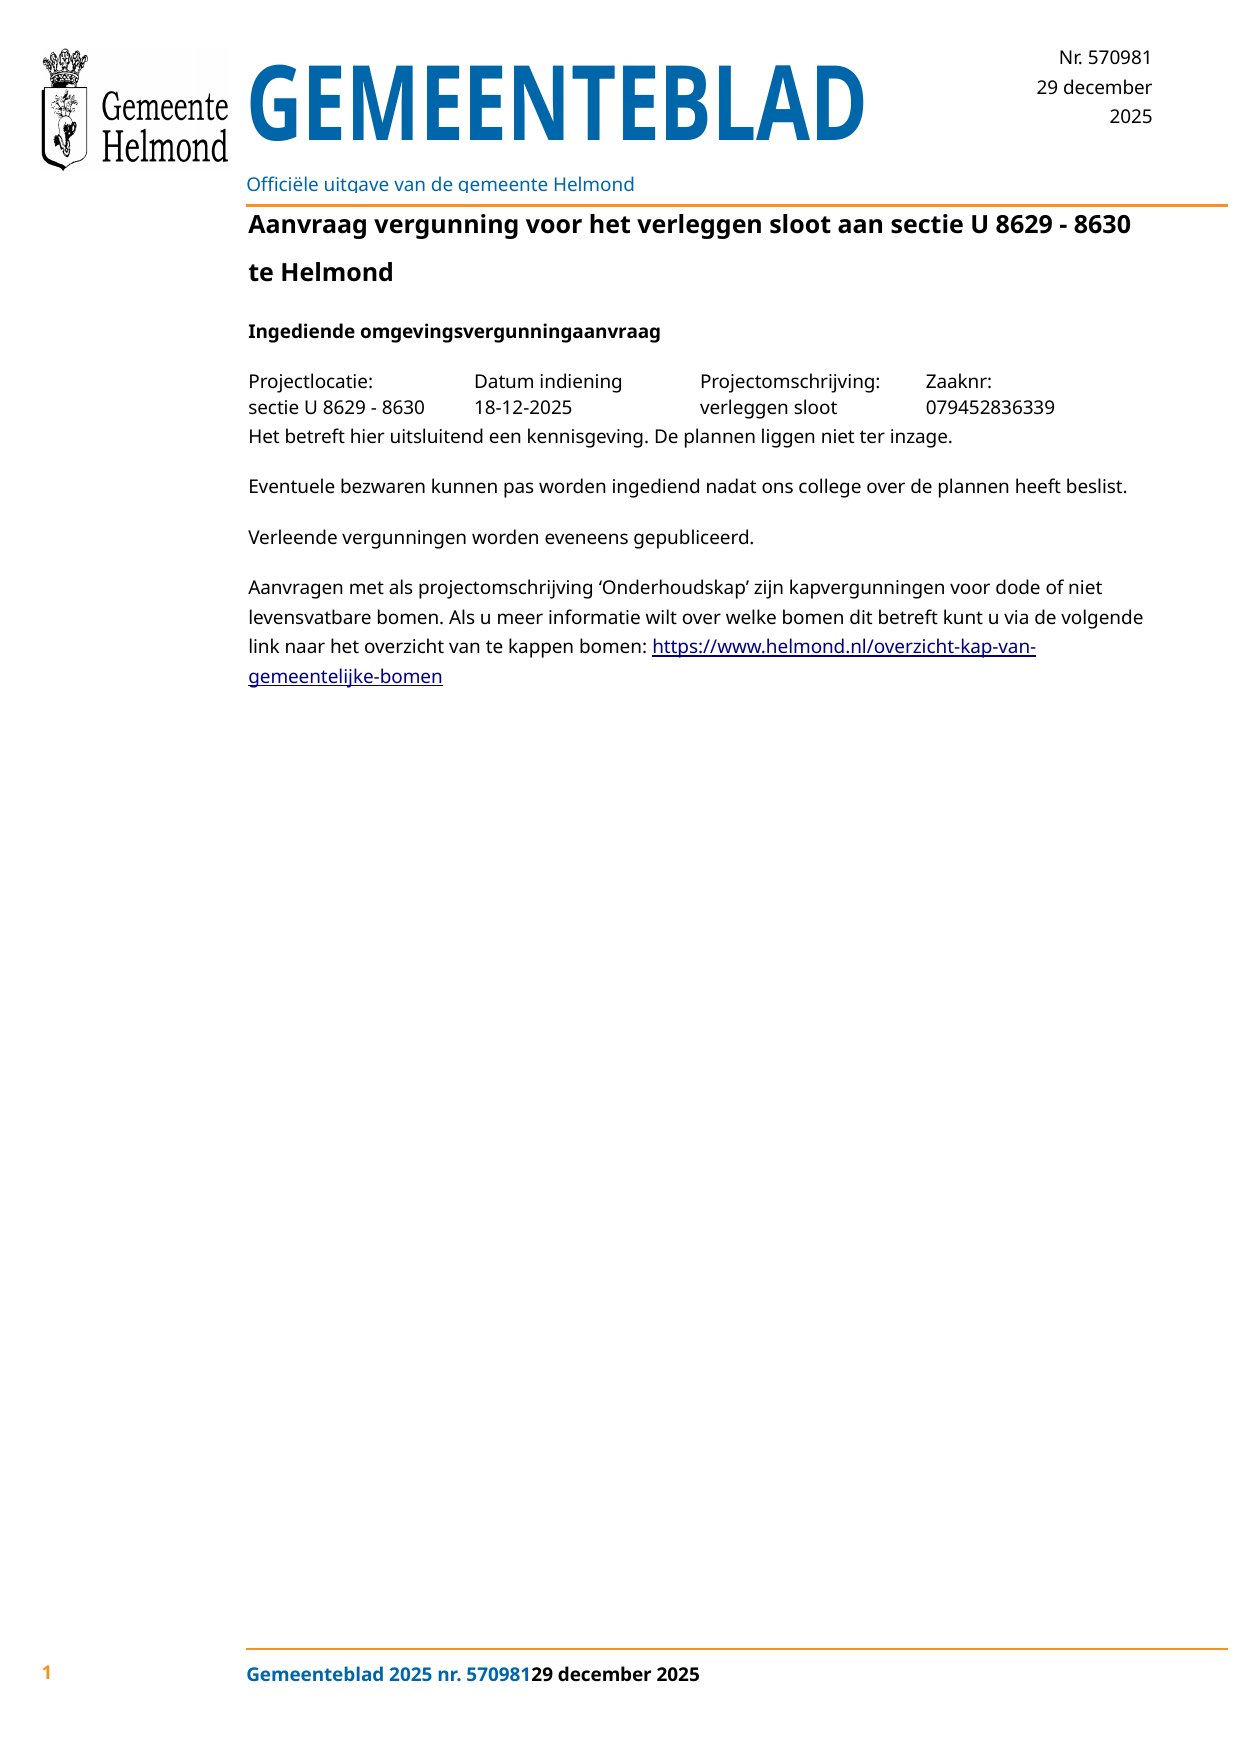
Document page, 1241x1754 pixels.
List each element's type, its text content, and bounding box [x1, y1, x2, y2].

table_cell verleggen sloot [700, 394, 926, 420]
text Ingediende omgevingsvergunningaanvraag [248, 318, 1152, 344]
text Aanvraag vergunning voor het verleggen sloot aan sectie U 8629 - 8630 te Helmond [248, 207, 1152, 288]
text Verleende vergunningen worden eveneens gepubliceerd. [248, 524, 1152, 550]
table_header Projectomschrijving: [700, 369, 926, 394]
picture [41, 47, 231, 172]
table_cell sectie U 8629 - 8630 [248, 394, 474, 420]
table_cell 079452836339 [926, 394, 1152, 420]
table_cell 18-12-2025 [474, 394, 700, 420]
table_header Projectlocatie: [248, 369, 474, 394]
text Eventuele bezwaren kunnen pas worden ingediend nadat ons college over de plannen heeft beslist. [248, 473, 1152, 499]
text Het betreft hier uitsluitend een kennisgeving. De plannen liggen niet ter inzage. [248, 423, 1152, 449]
text Aanvragen met als projectomschrijving ‘Onderhoudskap’ zijn kapvergunningen voor dode of niet levensvatbare bomen. Als u meer informatie wilt over welke bomen dit betreft kunt u via de volgende link naar het overzicht van te kappen bomen: https://www.helmond.nl/overzicht-kap-van-gemeentelijke-bomen [248, 574, 1152, 689]
table_header Datum indiening [474, 369, 700, 394]
table_header Zaaknr: [926, 369, 1152, 394]
